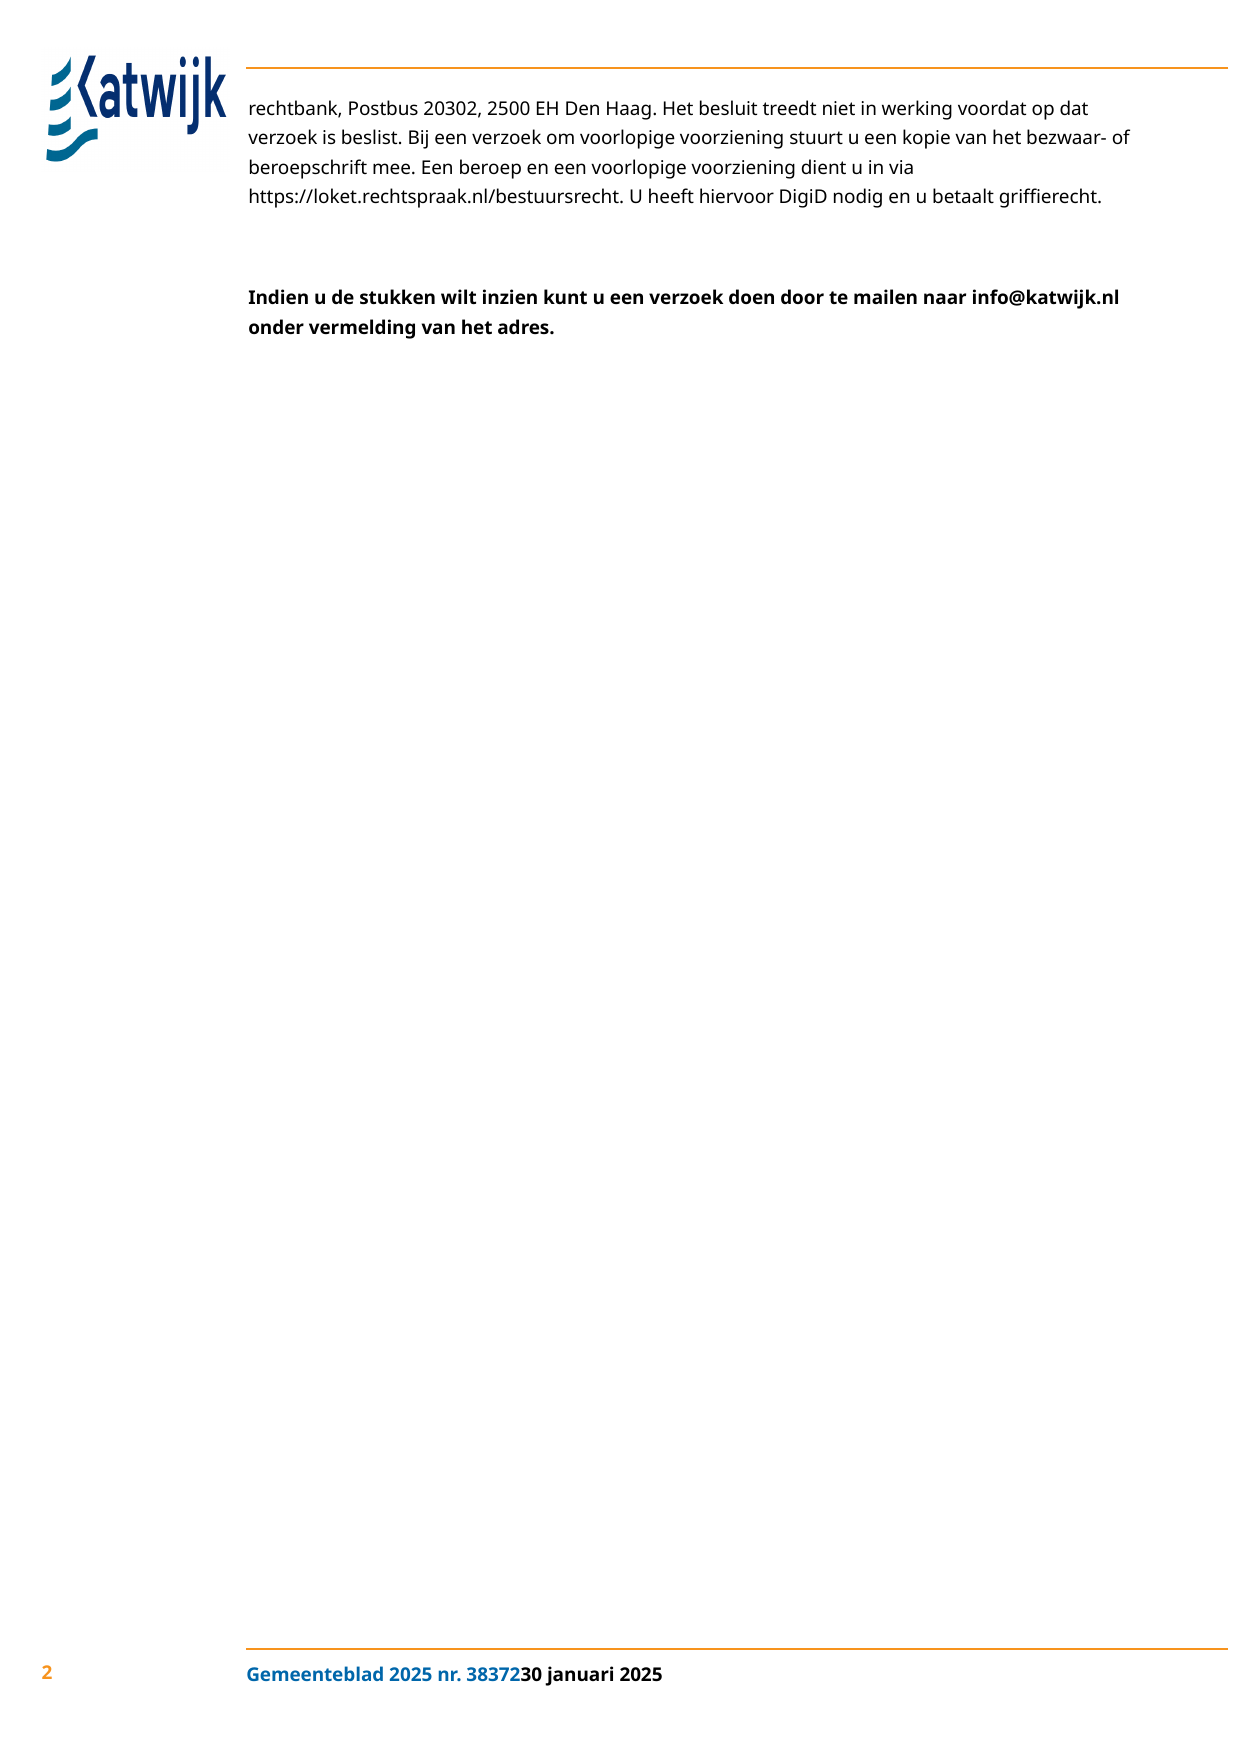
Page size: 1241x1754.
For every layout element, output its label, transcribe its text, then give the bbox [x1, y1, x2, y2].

text rechtbank, Postbus 20302, 2500 EH Den Haag. Het besluit treedt niet in werking voordat op dat verzoek is beslist. Bij een verzoek om voorlopige voorziening stuurt u een kopie van het bezwaar- of beroepschrift mee. Een beroep en een voorlopige voorziening dient u in via https://loket.rechtspraak.nl/bestuursrecht. U heeft hiervoor DigiD nodig en u betaalt griffierecht. [248, 95, 1152, 209]
text Indien u de stukken wilt inzien kunt u een verzoek doen door te mailen naar info@katwijk.nl onder vermelding van het adres. [248, 284, 1152, 340]
picture [41, 47, 231, 172]
